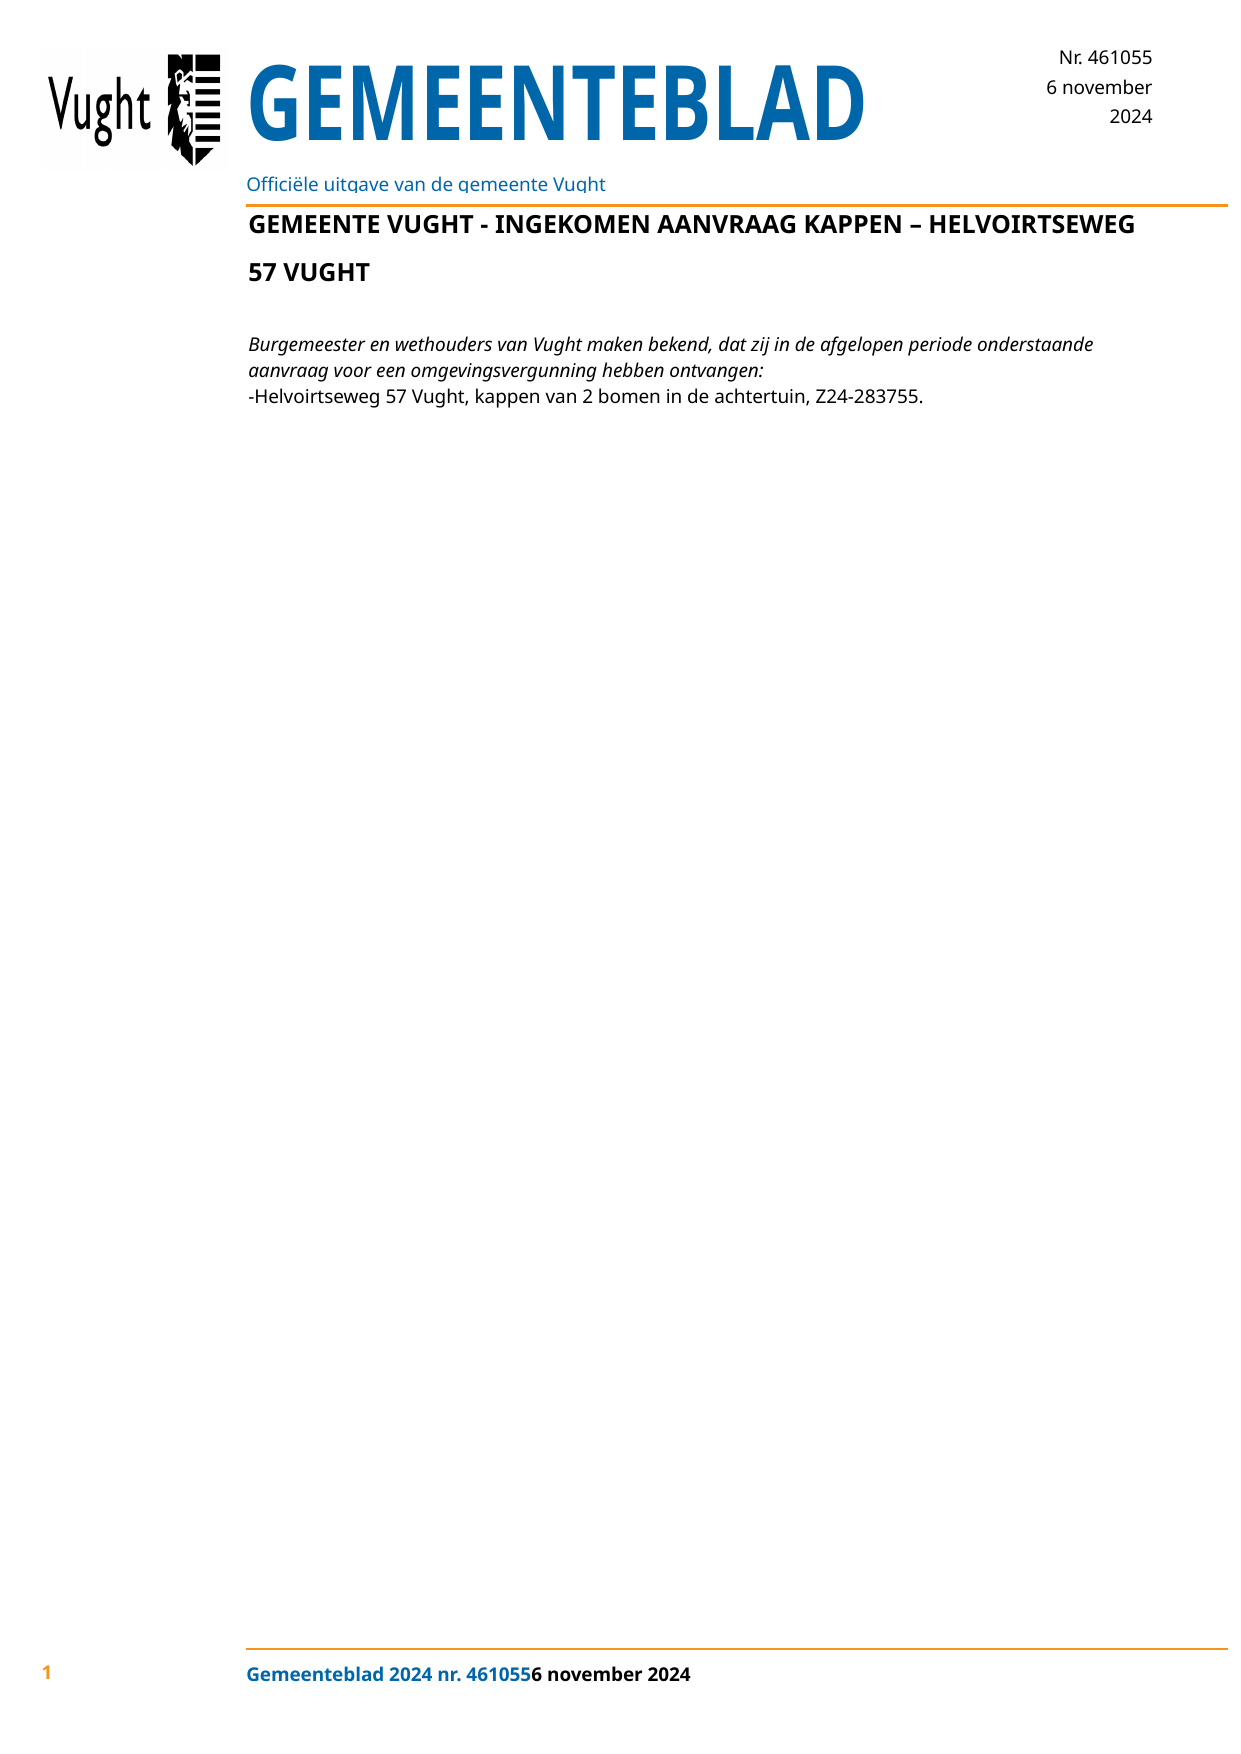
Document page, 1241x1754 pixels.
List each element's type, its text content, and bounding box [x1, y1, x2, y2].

text -Helvoirtseweg 57 Vught, kappen van 2 bomen in de achtertuin, Z24-283755. [248, 383, 1152, 409]
picture [41, 47, 231, 172]
text GEMEENTE VUGHT - INGEKOMEN AANVRAAG KAPPEN – HELVOIRTSEWEG 57 VUGHT [248, 207, 1152, 288]
text Burgemeester en wethouders van Vught maken bekend, dat zij in de afgelopen periode onderstaande aanvraag voor een omgevingsvergunning hebben ontvangen: [248, 331, 1152, 383]
